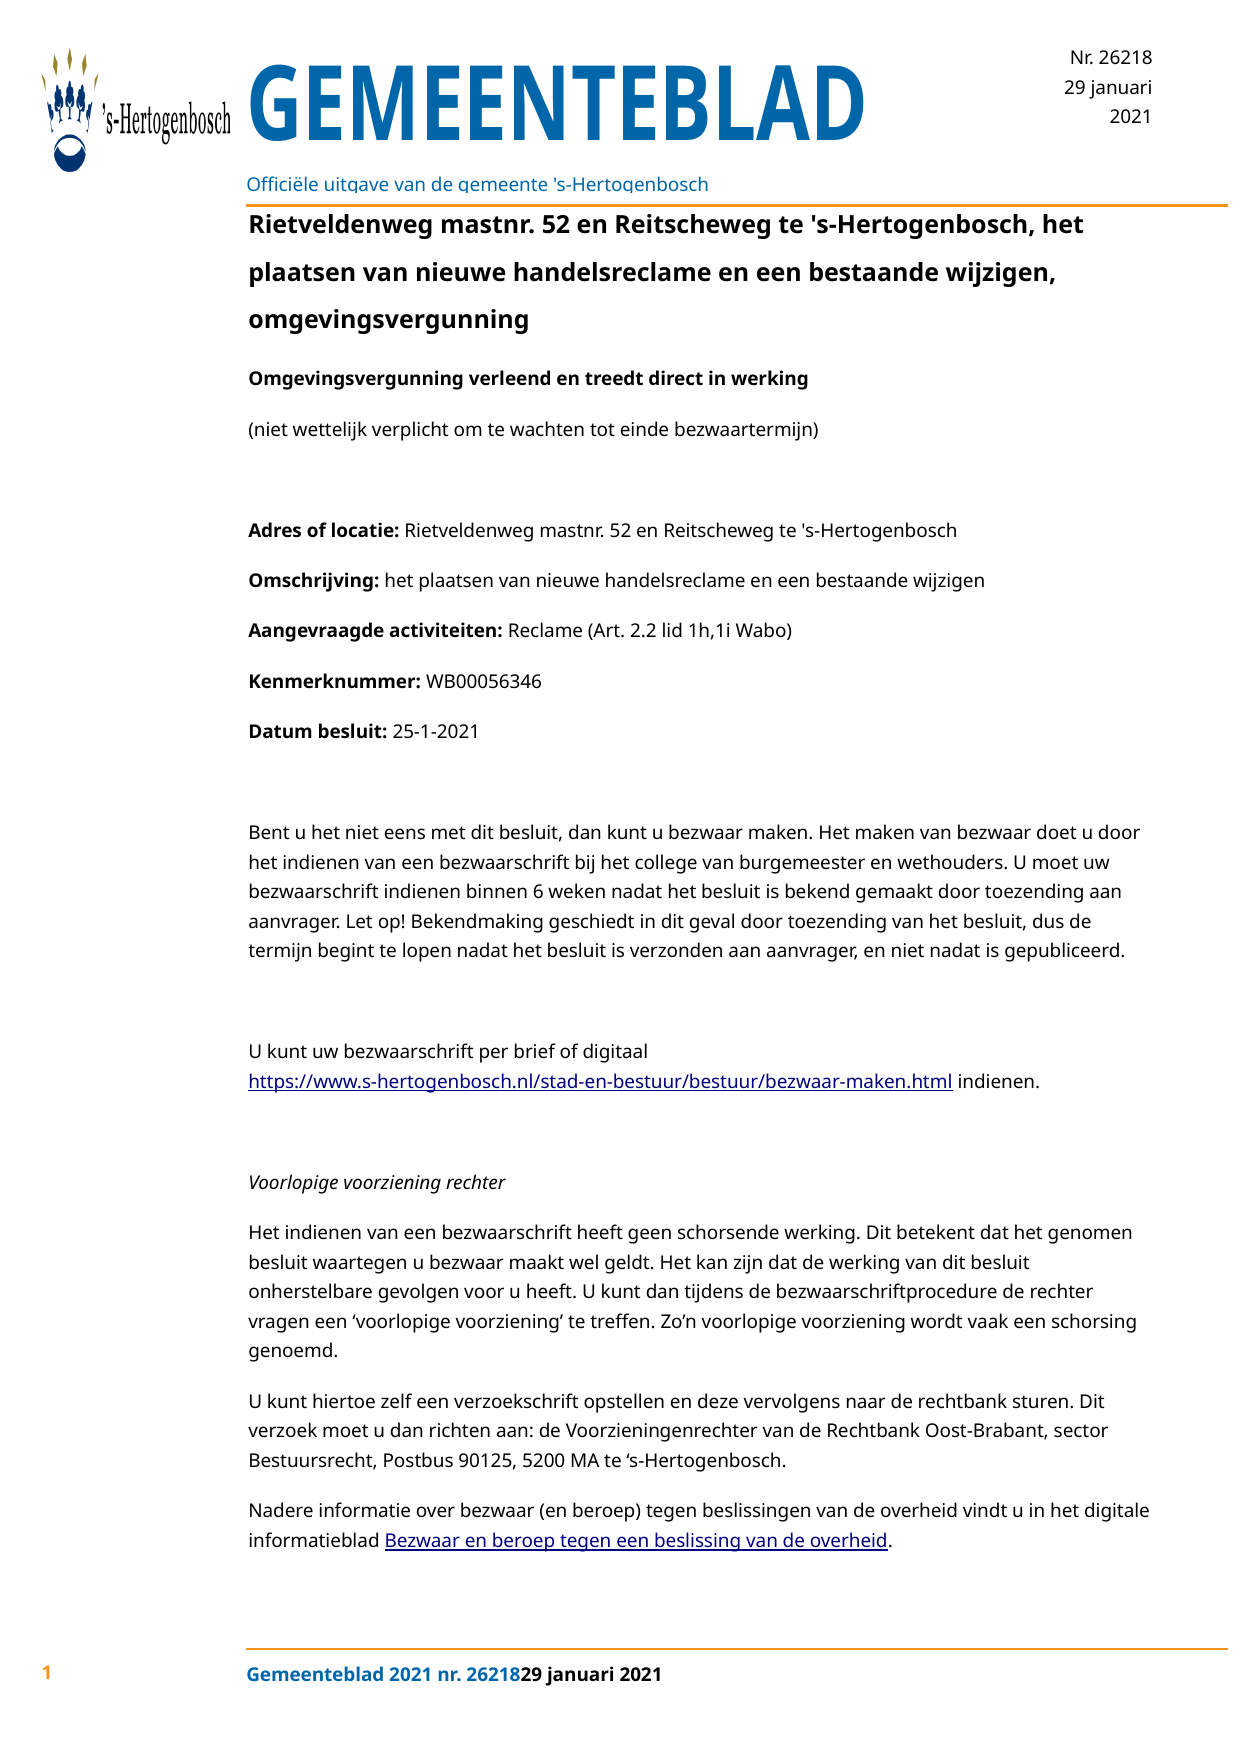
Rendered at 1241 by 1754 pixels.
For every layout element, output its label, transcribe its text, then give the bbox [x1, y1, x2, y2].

text Omschrijving: het plaatsen van nieuwe handelsreclame en een bestaande wijzigen [248, 567, 1152, 593]
text Bent u het niet eens met dit besluit, dan kunt u bezwaar maken. Het maken van bezwaar doet u door het indienen van een bezwaarschrift bij het college van burgemeester en wethouders. U moet uw bezwaarschrift indienen binnen 6 weken nadat het besluit is bekend gemaakt door toezending aan aanvrager. Let op! Bekendmaking geschiedt in dit geval door toezending van het besluit, dus de termijn begint te lopen nadat het besluit is verzonden aan aanvrager, en niet nadat is gepubliceerd. [248, 819, 1152, 963]
text (niet wettelijk verplicht om te wachten tot einde bezwaartermijn) [248, 416, 1152, 442]
text Kenmerknummer: WB00056346 [248, 668, 1152, 694]
text Het indienen van een bezwaarschrift heeft geen schorsende werking. Dit betekent dat het genomen besluit waartegen u bezwaar maakt wel geldt. Het kan zijn dat de werking van dit besluit onherstelbare gevolgen voor u heeft. U kunt dan tijdens de bezwaarschriftprocedure de rechter vragen een ‘voorlopige voorziening’ te treffen. Zo’n voorlopige voorziening wordt vaak een schorsing genoemd. [248, 1219, 1152, 1363]
text Voorlopige voorziening rechter [248, 1169, 1152, 1194]
text U kunt hiertoe zelf een verzoekschrift opstellen en deze vervolgens naar de rechtbank sturen. Dit verzoek moet u dan richten aan: de Voorzieningenrechter van de Rechtbank Oost-Brabant, sector Bestuursrecht, Postbus 90125, 5200 MA te ‘s-Hertogenbosch. [248, 1388, 1152, 1473]
text U kunt uw bezwaarschrift per brief of digitaal https://www.s-hertogenbosch.nl/stad-en-bestuur/bestuur/bezwaar-maken.html indienen. [248, 1038, 1152, 1094]
text Nadere informatie over bezwaar (en beroep) tegen beslissingen van de overheid vindt u in het digitale informatieblad Bezwaar en beroep tegen een beslissing van de overheid. [248, 1498, 1152, 1553]
text Aangevraagde activiteiten: Reclame (Art. 2.2 lid 1h,1i Wabo) [248, 618, 1152, 643]
text Omgevingsvergunning verleend en treedt direct in werking [248, 366, 1152, 391]
picture [41, 47, 231, 172]
text Rietveldenweg mastnr. 52 en Reitscheweg te 's-Hertogenbosch, het plaatsen van nieuwe handelsreclame en een bestaande wijzigen, omgevingsvergunning [248, 207, 1152, 336]
text Datum besluit: 25-1-2021 [248, 718, 1152, 744]
text Adres of locatie: Rietveldenweg mastnr. 52 en Reitscheweg te 's-Hertogenbosch [248, 517, 1152, 542]
